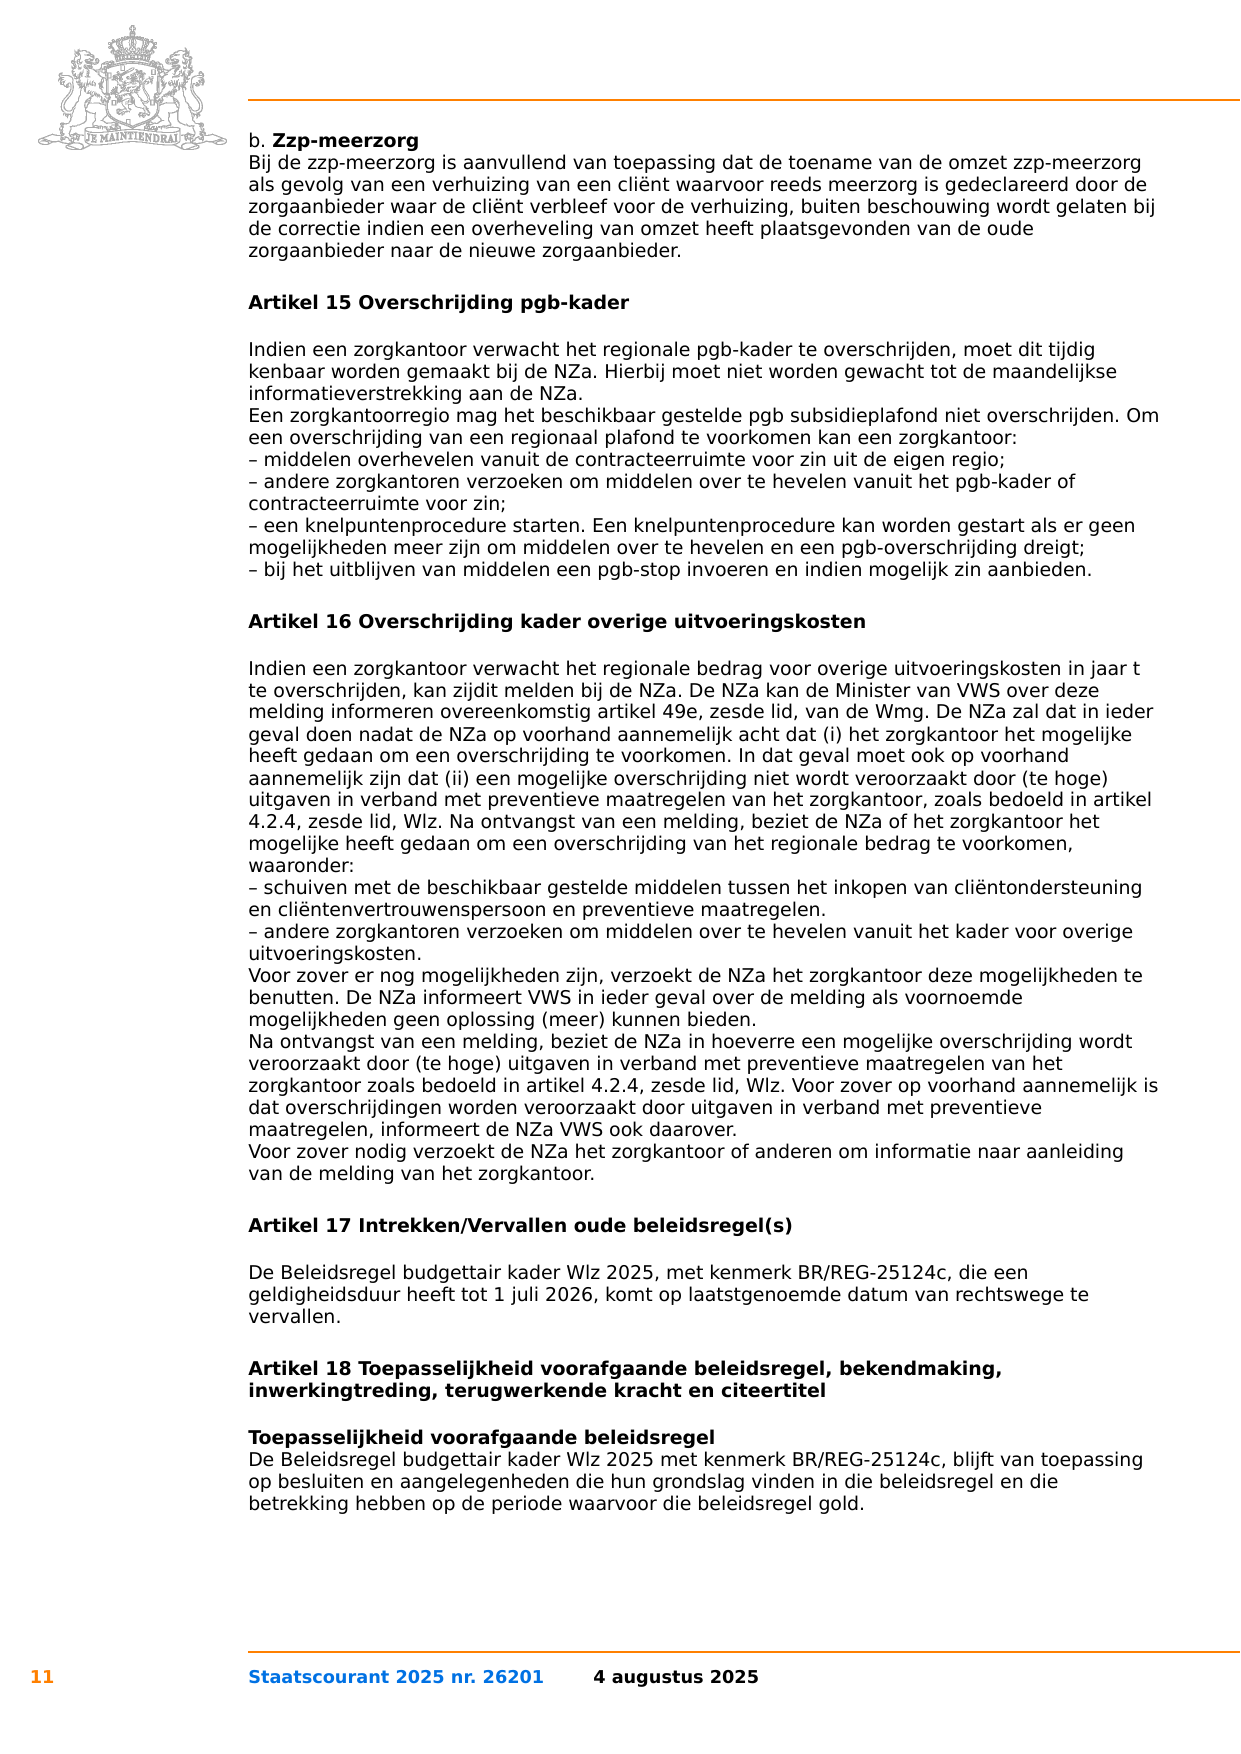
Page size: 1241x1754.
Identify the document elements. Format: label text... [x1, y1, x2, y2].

text Een zorgkantoorregio mag het beschikbaar gestelde pgb subsidieplafond niet overschrijden. Om een overschrijding van een regionaal plafond te voorkomen kan een zorgkantoor: [248, 405, 1163, 449]
text De Beleidsregel budgettair kader Wlz 2025, met kenmerk BR/REG-25124c, die een geldigheidsduur heeft tot 1 juli 2026, komt op laatstgenoemde datum van rechtswege te vervallen. [248, 1262, 1163, 1328]
text Indien een zorgkantoor verwacht het regionale bedrag voor overige uitvoeringskosten in jaar t te overschrijden, kan zijdit melden bij de NZa. De NZa kan de Minister van VWS over deze melding informeren overeenkomstig artikel 49e, zesde lid, van de Wmg. De NZa zal dat in ieder geval doen nadat de NZa op voorhand aannemelijk acht dat (i) het zorgkantoor het mogelijke heeft gedaan om een overschrijding te voorkomen. In dat geval moet ook op voorhand aannemelijk zijn dat (ii) een mogelijke overschrijding niet wordt veroorzaakt door (te hoge) uitgaven in verband met preventieve maatregelen van het zorgkantoor, zoals bedoeld in artikel 4.2.4, zesde lid, Wlz. Na ontvangst van een melding, beziet de NZa of het zorgkantoor het mogelijke heeft gedaan om een overschrijding van het regionale bedrag te voorkomen, waaronder: [248, 657, 1163, 877]
text – bij het uitblijven van middelen een pgb-stop invoeren en indien mogelijk zin aanbieden. [248, 558, 1163, 581]
text b. Zzp-meerzorg [248, 130, 1163, 152]
text De Beleidsregel budgettair kader Wlz 2025 met kenmerk BR/REG-25124c, blijft van toepassing op besluiten en aangelegenheden die hun grondslag vinden in die beleidsregel en die betrekking hebben op de periode waarvoor die beleidsregel gold. [248, 1449, 1163, 1515]
text – andere zorgkantoren verzoeken om middelen over te hevelen vanuit het pgb-kader of contracteerruimte voor zin; [248, 471, 1163, 514]
subtitle Artikel 18 Toepasselijkheid voorafgaande beleidsregel, bekendmaking, inwerkingtreding, terugwerkende kracht en citeertitel [248, 1358, 1163, 1402]
text – andere zorgkantoren verzoeken om middelen over te hevelen vanuit het kader voor overige uitvoeringskosten. [248, 921, 1163, 965]
picture [38, 25, 227, 150]
subtitle Toepasselijkheid voorafgaande beleidsregel [248, 1427, 1163, 1449]
subtitle Artikel 15 Overschrijding pgb-kader [248, 292, 1163, 314]
text Voor zover er nog mogelijkheden zijn, verzoekt de NZa het zorgkantoor deze mogelijkheden te benutten. De NZa informeert VWS in ieder geval over de melding als voornoemde mogelijkheden geen oplossing (meer) kunnen bieden. [248, 965, 1163, 1031]
subtitle Artikel 16 Overschrijding kader overige uitvoeringskosten [248, 611, 1163, 632]
text Voor zover nodig verzoekt de NZa het zorgkantoor of anderen om informatie naar aanleiding van de melding van het zorgkantoor. [248, 1141, 1163, 1185]
text Na ontvangst van een melding, beziet de NZa in hoeverre een mogelijke overschrijding wordt veroorzaakt door (te hoge) uitgaven in verband met preventieve maatregelen van het zorgkantoor zoals bedoeld in artikel 4.2.4, zesde lid, Wlz. Voor zover op voorhand aannemelijk is dat overschrijdingen worden veroorzaakt door uitgaven in verband met preventieve maatregelen, informeert de NZa VWS ook daarover. [248, 1031, 1163, 1141]
subtitle Artikel 17 Intrekken/Vervallen oude beleidsregel(s) [248, 1215, 1163, 1237]
text – middelen overhevelen vanuit de contracteerruimte voor zin uit de eigen regio; [248, 449, 1163, 471]
text Indien een zorgkantoor verwacht het regionale pgb-kader te overschrijden, moet dit tijdig kenbaar worden gemaakt bij de NZa. Hierbij moet niet worden gewacht tot de maandelijkse informatieverstrekking aan de NZa. [248, 339, 1163, 405]
text – schuiven met de beschikbaar gestelde middelen tussen het inkopen van cliëntondersteuning en cliëntenvertrouwenspersoon en preventieve maatregelen. [248, 877, 1163, 921]
text – een knelpuntenprocedure starten. Een knelpuntenprocedure kan worden gestart als er geen mogelijkheden meer zijn om middelen over te hevelen en een pgb-overschrijding dreigt; [248, 514, 1163, 558]
text Bij de zzp-meerzorg is aanvullend van toepassing dat de toename van de omzet zzp-meerzorg als gevolg van een verhuizing van een cliënt waarvoor reeds meerzorg is gedeclareerd door de zorgaanbieder waar de cliënt verbleef voor de verhuizing, buiten beschouwing wordt gelaten bij de correctie indien een overheveling van omzet heeft plaatsgevonden van de oude zorgaanbieder naar de nieuwe zorgaanbieder. [248, 152, 1163, 262]
